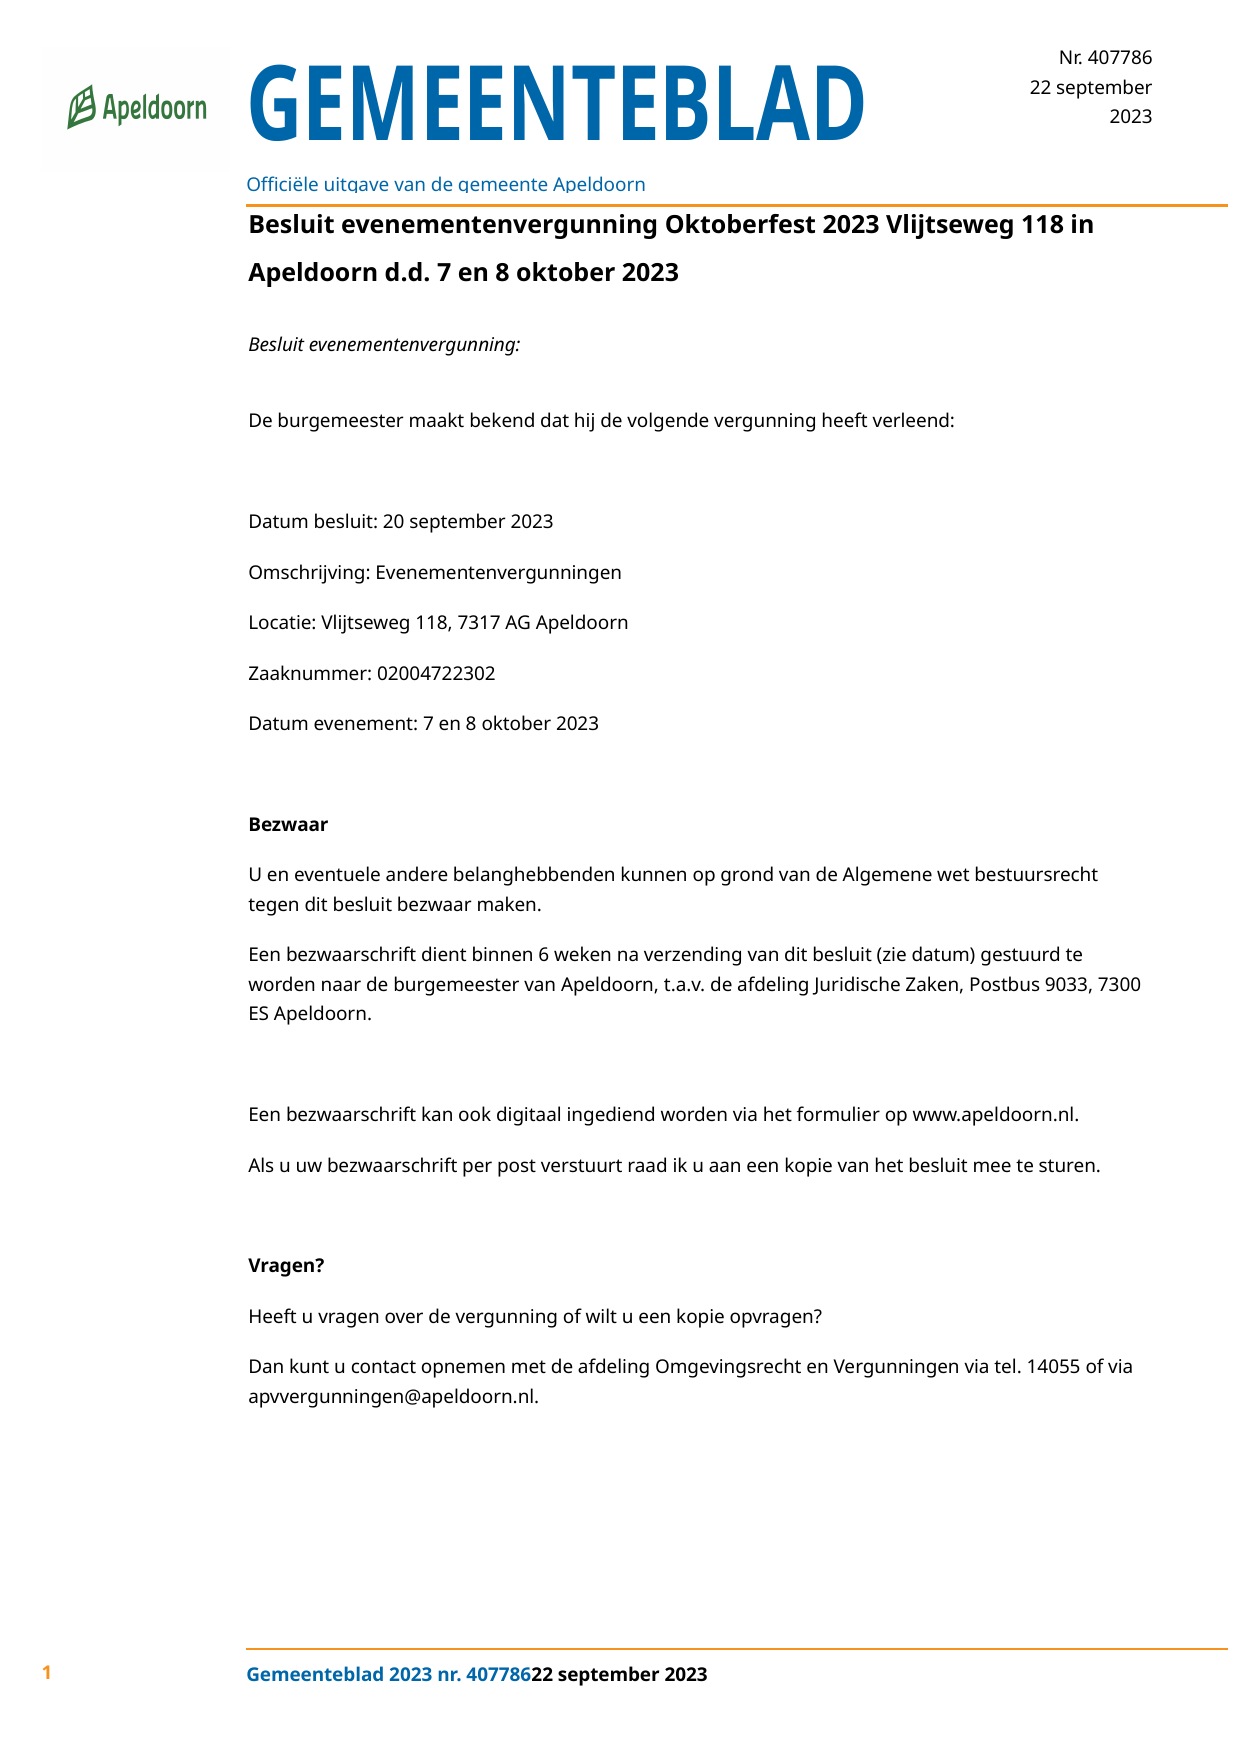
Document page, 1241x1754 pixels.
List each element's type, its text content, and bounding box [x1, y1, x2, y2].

text Als u uw bezwaarschrift per post verstuurt raad ik u aan een kopie van het besluit mee te sturen. [248, 1152, 1152, 1177]
text Datum besluit: 20 september 2023 [248, 508, 1152, 534]
text Een bezwaarschrift kan ook digitaal ingediend worden via het formulier op www.apeldoorn.nl. [248, 1101, 1152, 1127]
text Omschrijving: Evenementenvergunningen [248, 559, 1152, 584]
text Dan kunt u contact opnemen met de afdeling Omgevingsrecht en Vergunningen via tel. 14055 of via apvvergunningen@apeldoorn.nl. [248, 1353, 1152, 1409]
text Zaaknummer: 02004722302 [248, 660, 1152, 685]
text Locatie: Vlijtseweg 118, 7317 AG Apeldoorn [248, 609, 1152, 635]
text Datum evenement: 7 en 8 oktober 2023 [248, 710, 1152, 736]
text Vragen? [248, 1253, 1152, 1278]
text U en eventuele andere belanghebbenden kunnen op grond van de Algemene wet bestuursrecht tegen dit besluit bezwaar maken. [248, 861, 1152, 917]
text Besluit evenementenvergunning: [248, 331, 1152, 357]
text Bezwaar [248, 811, 1152, 837]
text Besluit evenementenvergunning Oktoberfest 2023 Vlijtseweg 118 in Apeldoorn d.d. 7 en 8 oktober 2023 [248, 207, 1152, 288]
picture [41, 47, 231, 172]
text Een bezwaarschrift dient binnen 6 weken na verzending van dit besluit (zie datum) gestuurd te worden naar de burgemeester van Apeldoorn, t.a.v. de afdeling Juridische Zaken, Postbus 9033, 7300 ES Apeldoorn. [248, 941, 1152, 1026]
text Heeft u vragen over de vergunning of wilt u een kopie opvragen? [248, 1303, 1152, 1329]
text De burgemeester maakt bekend dat hij de volgende vergunning heeft verleend: [248, 408, 1152, 433]
